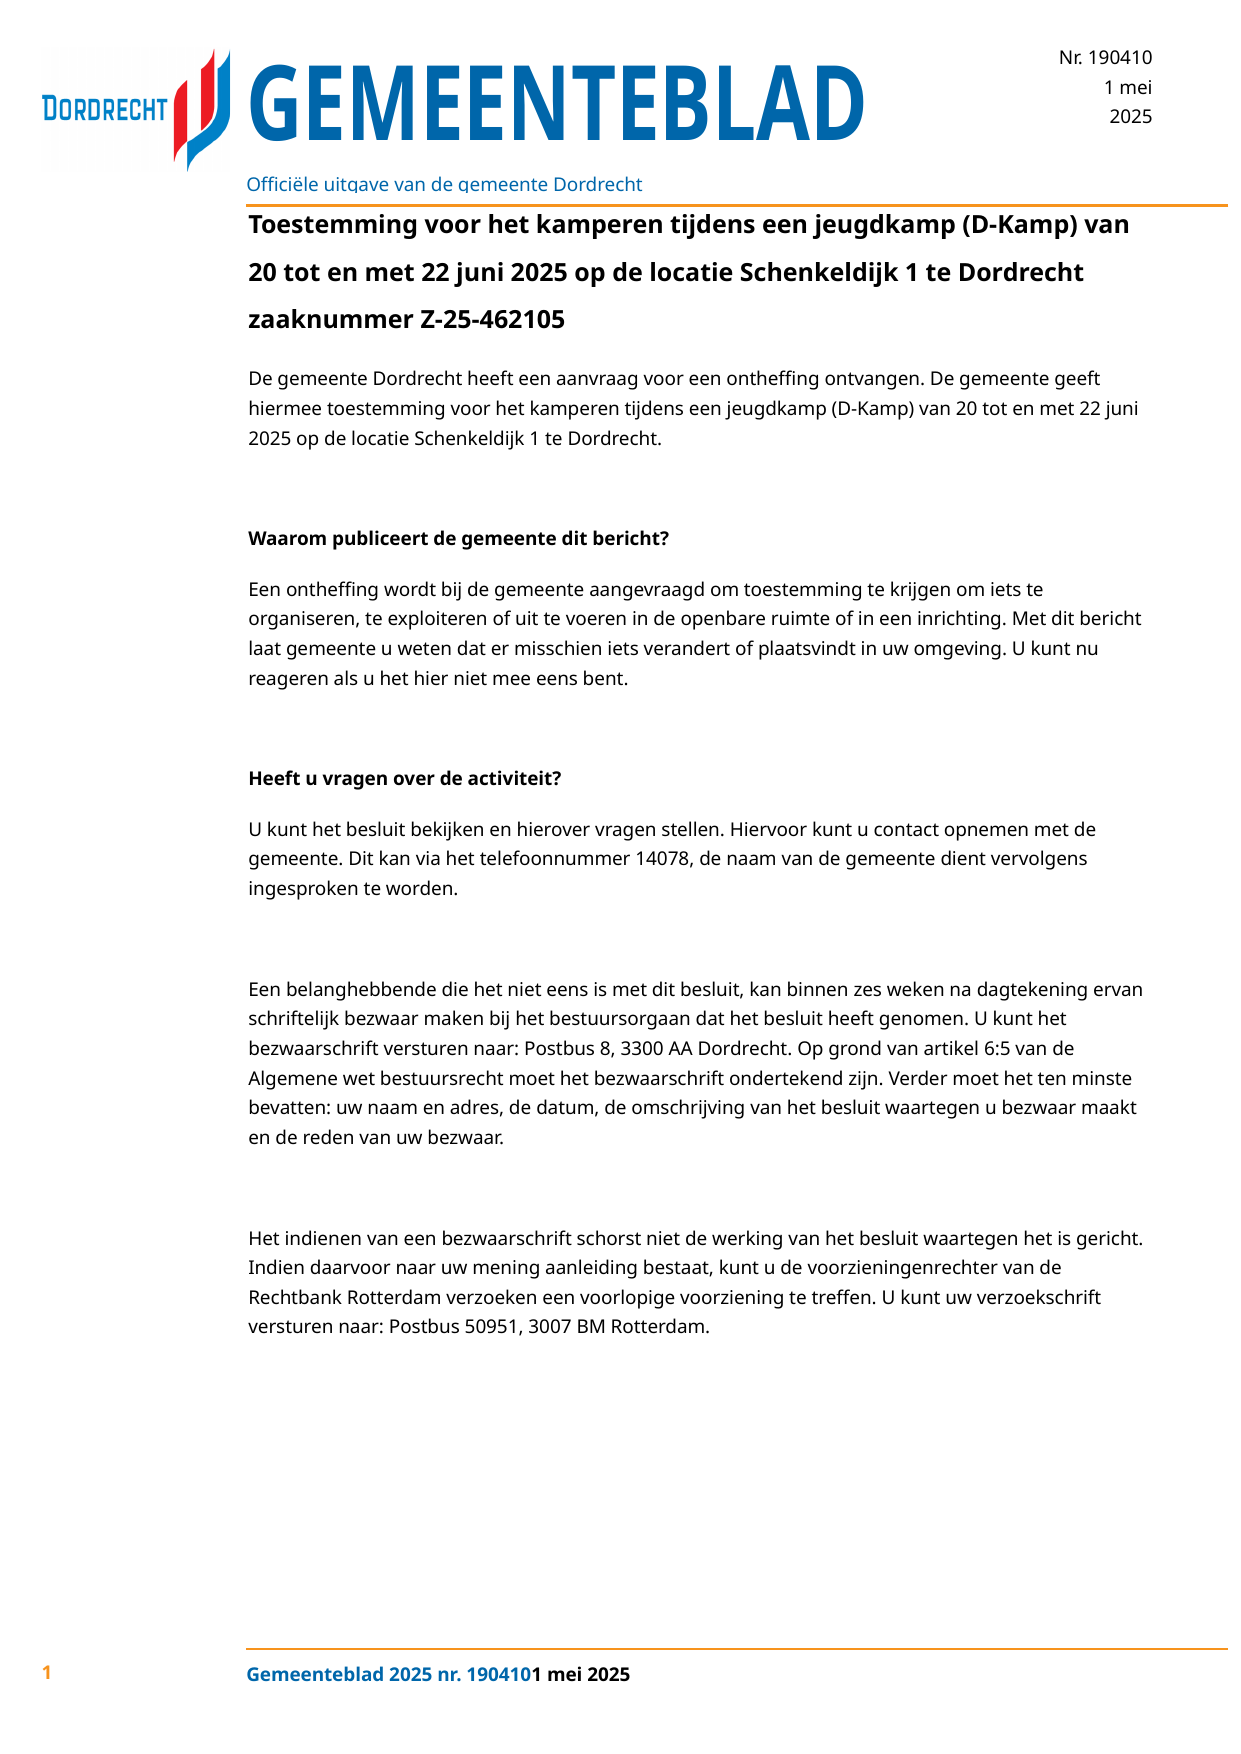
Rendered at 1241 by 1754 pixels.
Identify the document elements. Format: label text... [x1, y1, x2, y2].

text U kunt het besluit bekijken en hierover vragen stellen. Hiervoor kunt u contact opnemen met de gemeente. Dit kan via het telefoonnummer 14078, de naam van de gemeente dient vervolgens ingesproken te worden. [248, 816, 1152, 901]
text De gemeente Dordrecht heeft een aanvraag voor een ontheffing ontvangen. De gemeente geeft hiermee toestemming voor het kamperen tijdens een jeugdkamp (D-Kamp) van 20 tot en met 22 juni 2025 op de locatie Schenkeldijk 1 te Dordrecht. [248, 366, 1152, 450]
text Een belanghebbende die het niet eens is met dit besluit, kan binnen zes weken na dagtekening ervan schriftelijk bezwaar maken bij het bestuursorgaan dat het besluit heeft genomen. U kunt het bezwaarschrift versturen naar: Postbus 8, 3300 AA Dordrecht. Op grond van artikel 6:5 van de Algemene wet bestuursrecht moet het bezwaarschrift ondertekend zijn. Verder moet het ten minste bevatten: uw naam en adres, de datum, de omschrijving van het besluit waartegen u bezwaar maakt en de reden van uw bezwaar. [248, 976, 1152, 1149]
text Het indienen van een bezwaarschrift schorst niet de werking van het besluit waartegen het is gericht. Indien daarvoor naar uw mening aanleiding bestaat, kunt u de voorzieningenrechter van de Rechtbank Rotterdam verzoeken een voorlopige voorziening te treffen. U kunt uw verzoekschrift versturen naar: Postbus 50951, 3007 BM Rotterdam. [248, 1225, 1152, 1339]
picture [41, 47, 231, 172]
text Een ontheffing wordt bij de gemeente aangevraagd om toestemming te krijgen om iets te organiseren, te exploiteren of uit te voeren in de openbare ruimte of in een inrichting. Met dit bericht laat gemeente u weten dat er misschien iets verandert of plaatsvindt in uw omgeving. U kunt nu reageren als u het hier niet mee eens bent. [248, 576, 1152, 690]
text Toestemming voor het kamperen tijdens een jeugdkamp (D-Kamp) van 20 tot en met 22 juni 2025 op de locatie Schenkeldijk 1 te Dordrecht zaaknummer Z-25-462105 [248, 207, 1152, 336]
text Waarom publiceert de gemeente dit bericht? [248, 526, 1152, 551]
text Heeft u vragen over de activiteit? [248, 766, 1152, 791]
